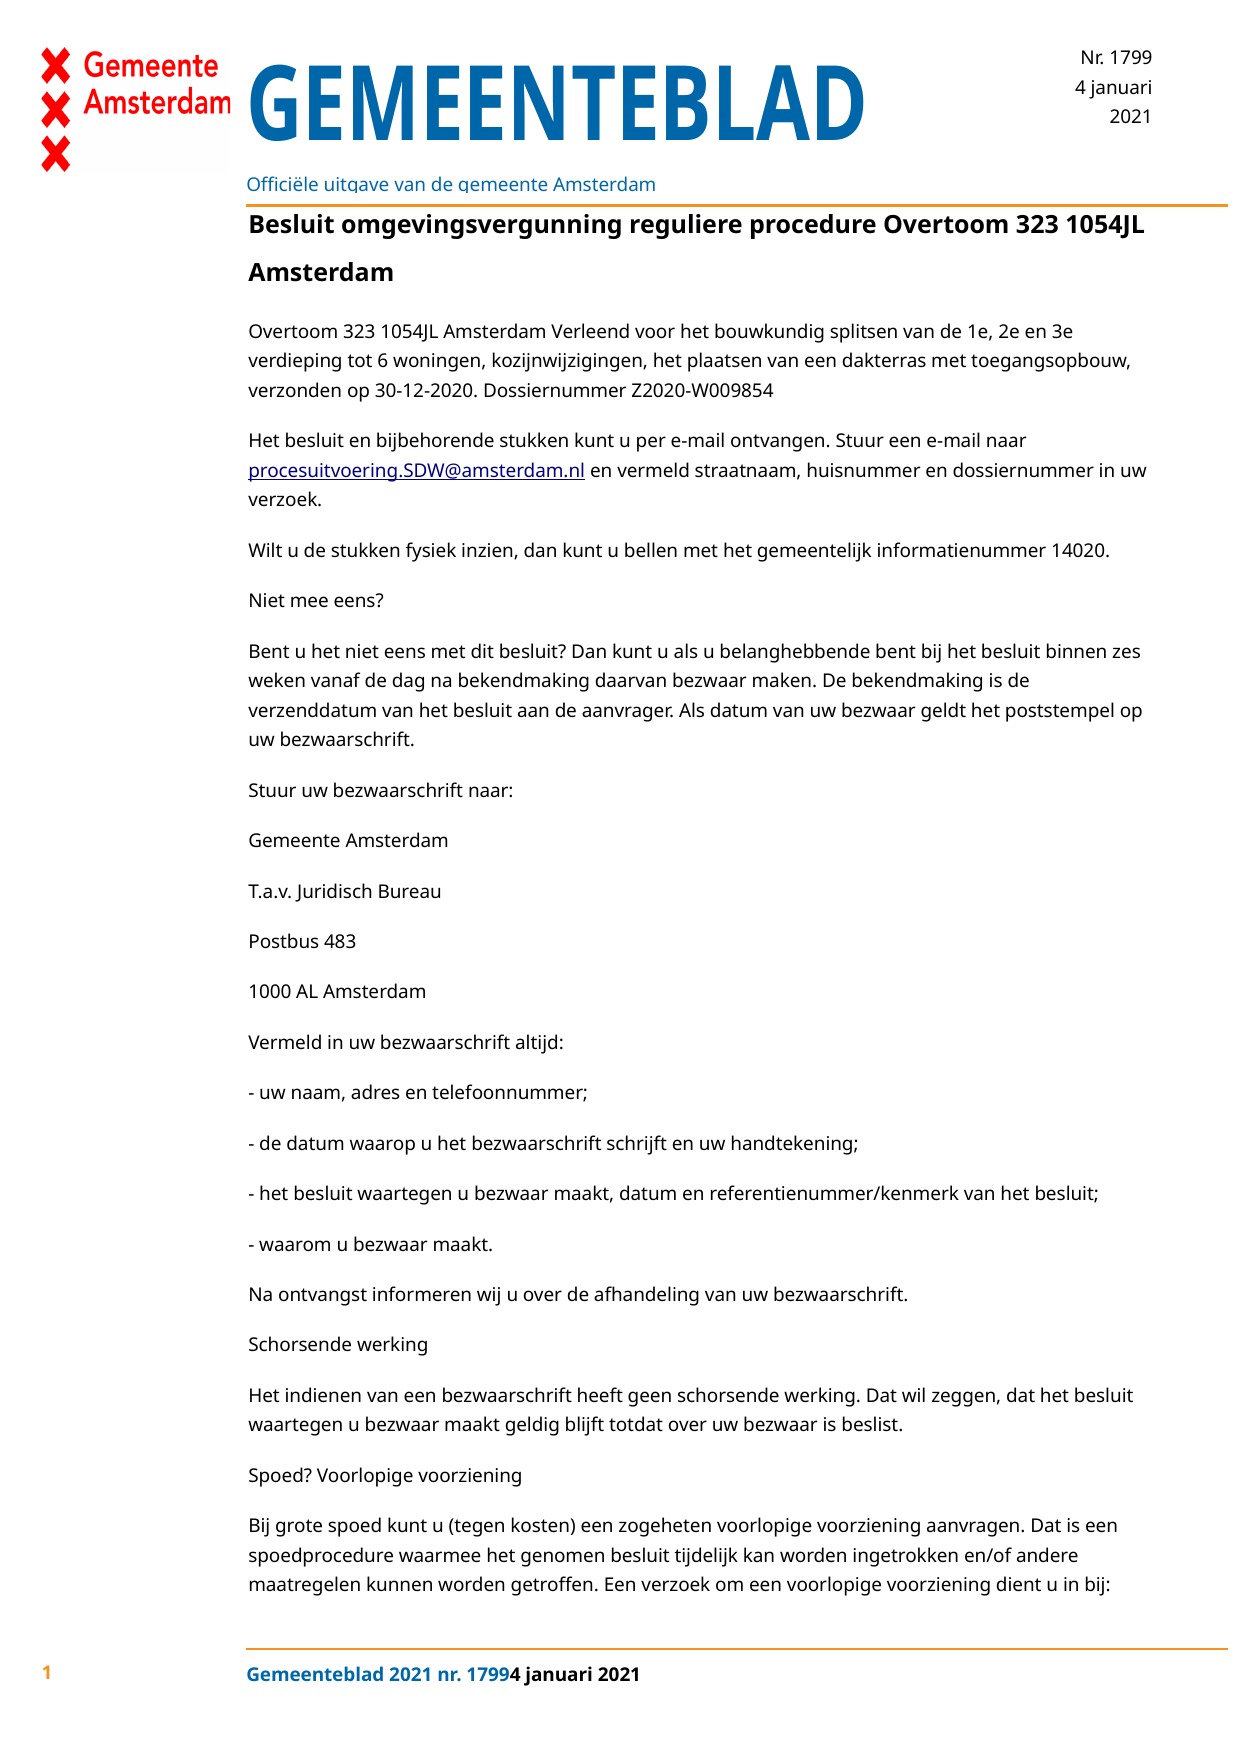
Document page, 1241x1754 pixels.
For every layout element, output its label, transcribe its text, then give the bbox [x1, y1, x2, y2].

text Postbus 483 [248, 928, 1152, 954]
text Het indienen van een bezwaarschrift heeft geen schorsende werking. Dat wil zeggen, dat het besluit waartegen u bezwaar maakt geldig blijft totdat over uw bezwaar is beslist. [248, 1382, 1152, 1437]
text Vermeld in uw bezwaarschrift altijd: [248, 1029, 1152, 1055]
text T.a.v. Juridisch Bureau [248, 878, 1152, 904]
text Gemeente Amsterdam [248, 827, 1152, 853]
text Niet mee eens? [248, 587, 1152, 613]
text Het besluit en bijbehorende stukken kunt u per e-mail ontvangen. Stuur een e-mail naar procesuitvoering.SDW@amsterdam.nl en vermeld straatnaam, huisnummer en dossiernummer in uw verzoek. [248, 427, 1152, 512]
text - de datum waarop u het bezwaarschrift schrijft en uw handtekening; [248, 1130, 1152, 1156]
text Bij grote spoed kunt u (tegen kosten) een zogeheten voorlopige voorziening aanvragen. Dat is een spoedprocedure waarmee het genomen besluit tijdelijk kan worden ingetrokken en/of andere maatregelen kunnen worden getroffen. Een verzoek om een voorlopige voorziening dient u in bij: [248, 1512, 1152, 1597]
text 1000 AL Amsterdam [248, 979, 1152, 1004]
text Bent u het niet eens met dit besluit? Dan kunt u als u belanghebbende bent bij het besluit binnen zes weken vanaf de dag na bekendmaking daarvan bezwaar maken. De bekendmaking is de verzenddatum van het besluit aan de aanvrager. Als datum van uw bezwaar geldt het poststempel op uw bezwaarschrift. [248, 638, 1152, 752]
text - waarom u bezwaar maakt. [248, 1231, 1152, 1257]
text Besluit omgevingsvergunning reguliere procedure Overtoom 323 1054JL Amsterdam [248, 207, 1152, 288]
picture [41, 47, 231, 172]
text Spoed? Voorlopige voorziening [248, 1462, 1152, 1488]
text - uw naam, adres en telefoonnummer; [248, 1079, 1152, 1105]
text Stuur uw bezwaarschrift naar: [248, 777, 1152, 803]
text - het besluit waartegen u bezwaar maakt, datum en referentienummer/kenmerk van het besluit; [248, 1180, 1152, 1206]
text Overtoom 323 1054JL Amsterdam Verleend voor het bouwkundig splitsen van de 1e, 2e en 3e verdieping tot 6 woningen, kozijnwijzigingen, het plaatsen van een dakterras met toegangsopbouw, verzonden op 30-12-2020. Dossiernummer Z2020-W009854 [248, 318, 1152, 403]
text Wilt u de stukken fysiek inzien, dan kunt u bellen met het gemeentelijk informatienummer 14020. [248, 537, 1152, 563]
text Schorsende werking [248, 1332, 1152, 1357]
text Na ontvangst informeren wij u over de afhandeling van uw bezwaarschrift. [248, 1281, 1152, 1307]
